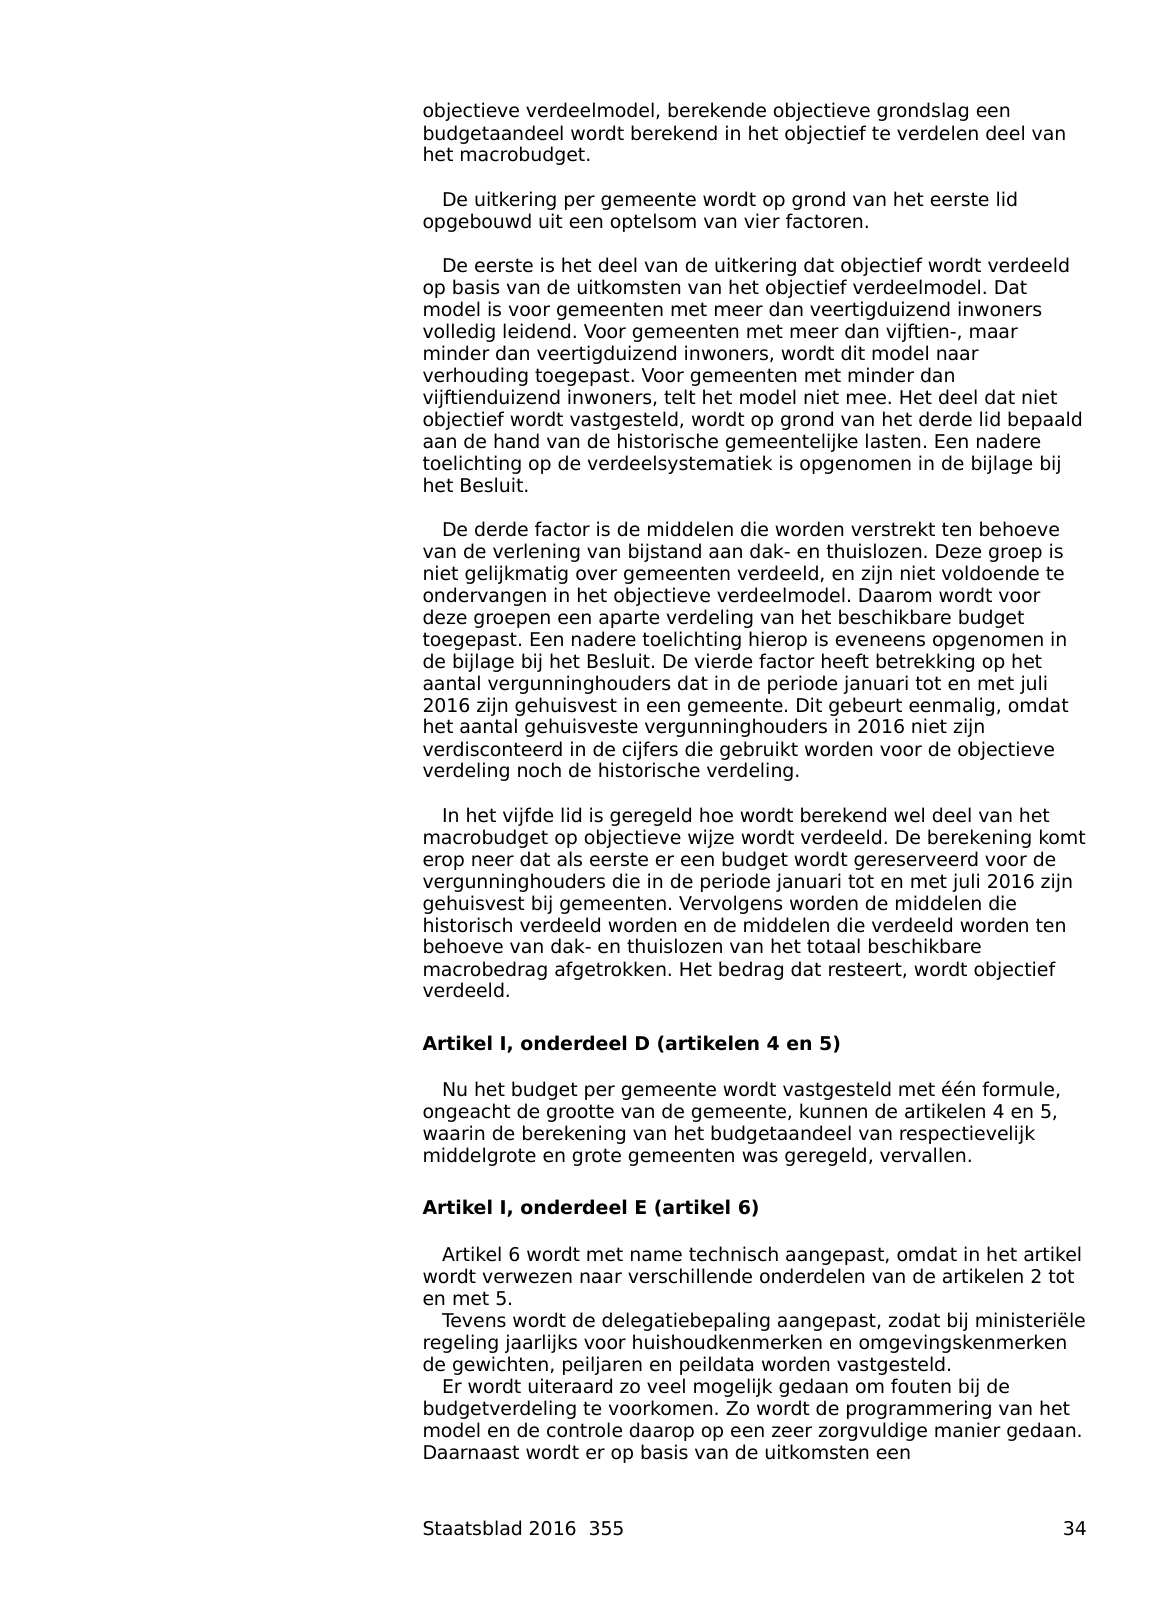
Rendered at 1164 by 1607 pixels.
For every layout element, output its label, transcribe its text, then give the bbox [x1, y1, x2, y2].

subtitle Artikel I, onderdeel E (artikel 6) [422, 1197, 1087, 1219]
subtitle Artikel I, onderdeel D (artikelen 4 en 5) [422, 1032, 1087, 1054]
text In het vijfde lid is geregeld hoe wordt berekend wel deel van het macrobudget op objectieve wijze wordt verdeeld. De berekening komt erop neer dat als eerste er een budget wordt gereserveerd voor de vergunninghouders die in de periode januari tot en met juli 2016 zijn gehuisvest bij gemeenten. Vervolgens worden de middelen die historisch verdeeld worden en de middelen die verdeeld worden ten behoeve van dak- en thuislozen van het totaal beschikbare macrobedrag afgetrokken. Het bedrag dat resteert, wordt objectief verdeeld. [422, 804, 1087, 1002]
text Tevens wordt de delegatiebepaling aangepast, zodat bij ministeriële regeling jaarlijks voor huishoudkenmerken en omgevingskenmerken de gewichten, peiljaren en peildata worden vastgesteld. [422, 1310, 1087, 1376]
text Er wordt uiteraard zo veel mogelijk gedaan om fouten bij de budgetverdeling te voorkomen. Zo wordt de programmering van het model en de controle daarop op een zeer zorgvuldige manier gedaan. Daarnaast wordt er op basis van de uitkomsten een [422, 1376, 1087, 1464]
text De uitkering per gemeente wordt op grond van het eerste lid opgebouwd uit een optelsom van vier factoren. [422, 188, 1087, 232]
text De eerste is het deel van de uitkering dat objectief wordt verdeeld op basis van de uitkomsten van het objectief verdeelmodel. Dat model is voor gemeenten met meer dan veertigduizend inwoners volledig leidend. Voor gemeenten met meer dan vijftien-, maar minder dan veertigduizend inwoners, wordt dit model naar verhouding toegepast. Voor gemeenten met minder dan vijftienduizend inwoners, telt het model niet mee. Het deel dat niet objectief wordt vastgesteld, wordt op grond van het derde lid bepaald aan de hand van de historische gemeentelijke lasten. Een nadere toelichting op de verdeelsystematiek is opgenomen in de bijlage bij het Besluit. [422, 255, 1087, 496]
text De derde factor is de middelen die worden verstrekt ten behoeve van de verlening van bijstand aan dak- en thuislozen. Deze groep is niet gelijkmatig over gemeenten verdeeld, en zijn niet voldoende te ondervangen in het objectieve verdeelmodel. Daarom wordt voor deze groepen een aparte verdeling van het beschikbare budget toegepast. Een nadere toelichting hierop is eveneens opgenomen in de bijlage bij het Besluit. De vierde factor heeft betrekking op het aantal vergunninghouders dat in de periode januari tot en met juli 2016 zijn gehuisvest in een gemeente. Dit gebeurt eenmalig, omdat het aantal gehuisveste vergunninghouders in 2016 niet zijn verdisconteerd in de cijfers die gebruikt worden voor de objectieve verdeling noch de historische verdeling. [422, 519, 1087, 782]
text Artikel 6 wordt met name technisch aangepast, omdat in het artikel wordt verwezen naar verschillende onderdelen van de artikelen 2 tot en met 5. [422, 1244, 1087, 1310]
text objectieve verdeelmodel, berekende objectieve grondslag een budgetaandeel wordt berekend in het objectief te verdelen deel van het macrobudget. [422, 100, 1087, 166]
text Nu het budget per gemeente wordt vastgesteld met één formule, ongeacht de grootte van de gemeente, kunnen de artikelen 4 en 5, waarin de berekening van het budgetaandeel van respectievelijk middelgrote en grote gemeenten was geregeld, vervallen. [422, 1079, 1087, 1167]
